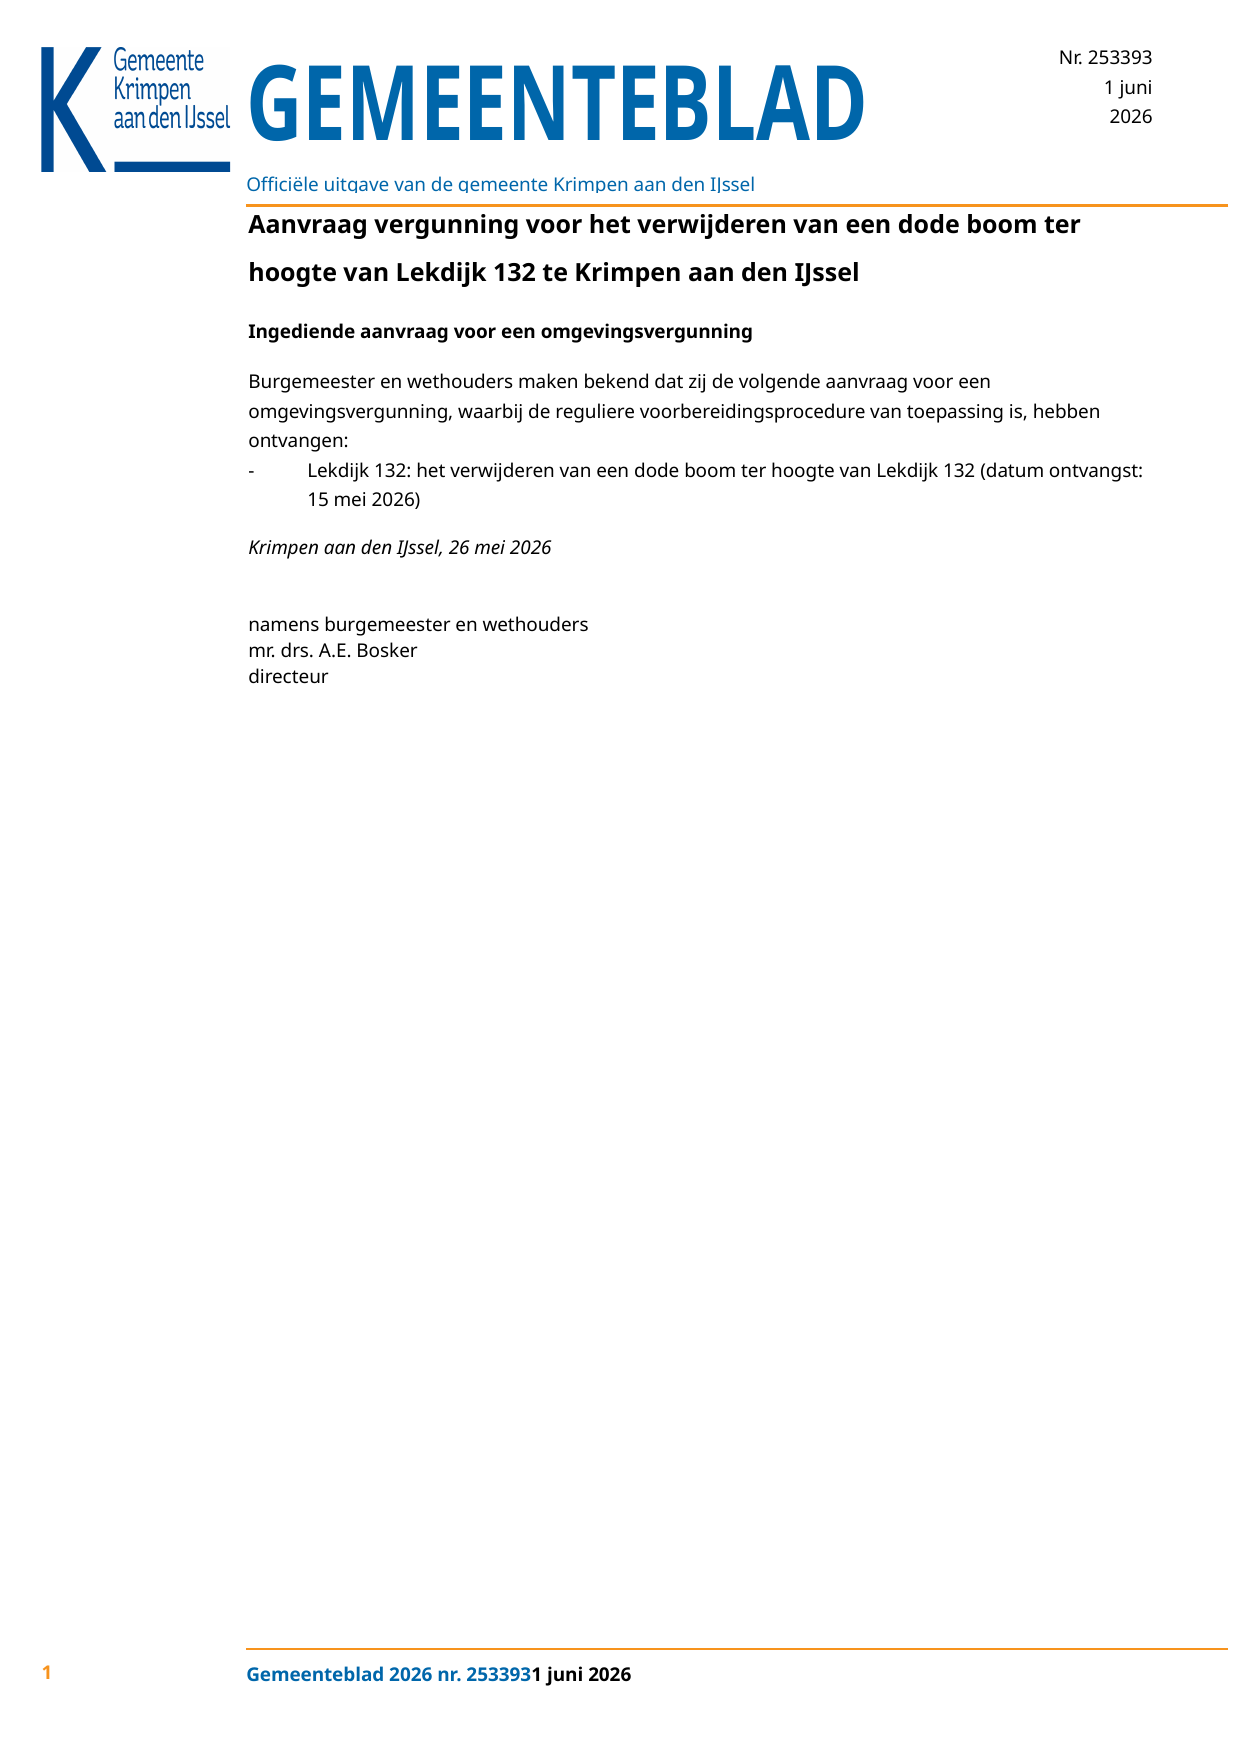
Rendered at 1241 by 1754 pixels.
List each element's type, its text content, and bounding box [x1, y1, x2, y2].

text namens burgemeester en wethouders [248, 612, 1152, 637]
text Krimpen aan den IJssel, 26 mei 2026 [248, 534, 1152, 560]
text directeur [248, 663, 1152, 689]
text mr. drs. A.E. Bosker [248, 637, 1152, 663]
text Aanvraag vergunning voor het verwijderen van een dode boom ter hoogte van Lekdijk 132 te Krimpen aan den IJssel [248, 207, 1152, 288]
list Lekdijk 132: het verwijderen van een dode boom ter hoogte van Lekdijk 132 (datum ontvangst: 15 mei 2026) [248, 457, 1152, 512]
text Ingediende aanvraag voor een omgevingsvergunning [248, 318, 1152, 344]
text Burgemeester en wethouders maken bekend dat zij de volgende aanvraag voor een omgevingsvergunning, waarbij de reguliere voorbereidingsprocedure van toepassing is, hebben ontvangen: [248, 368, 1152, 453]
picture [41, 47, 231, 172]
